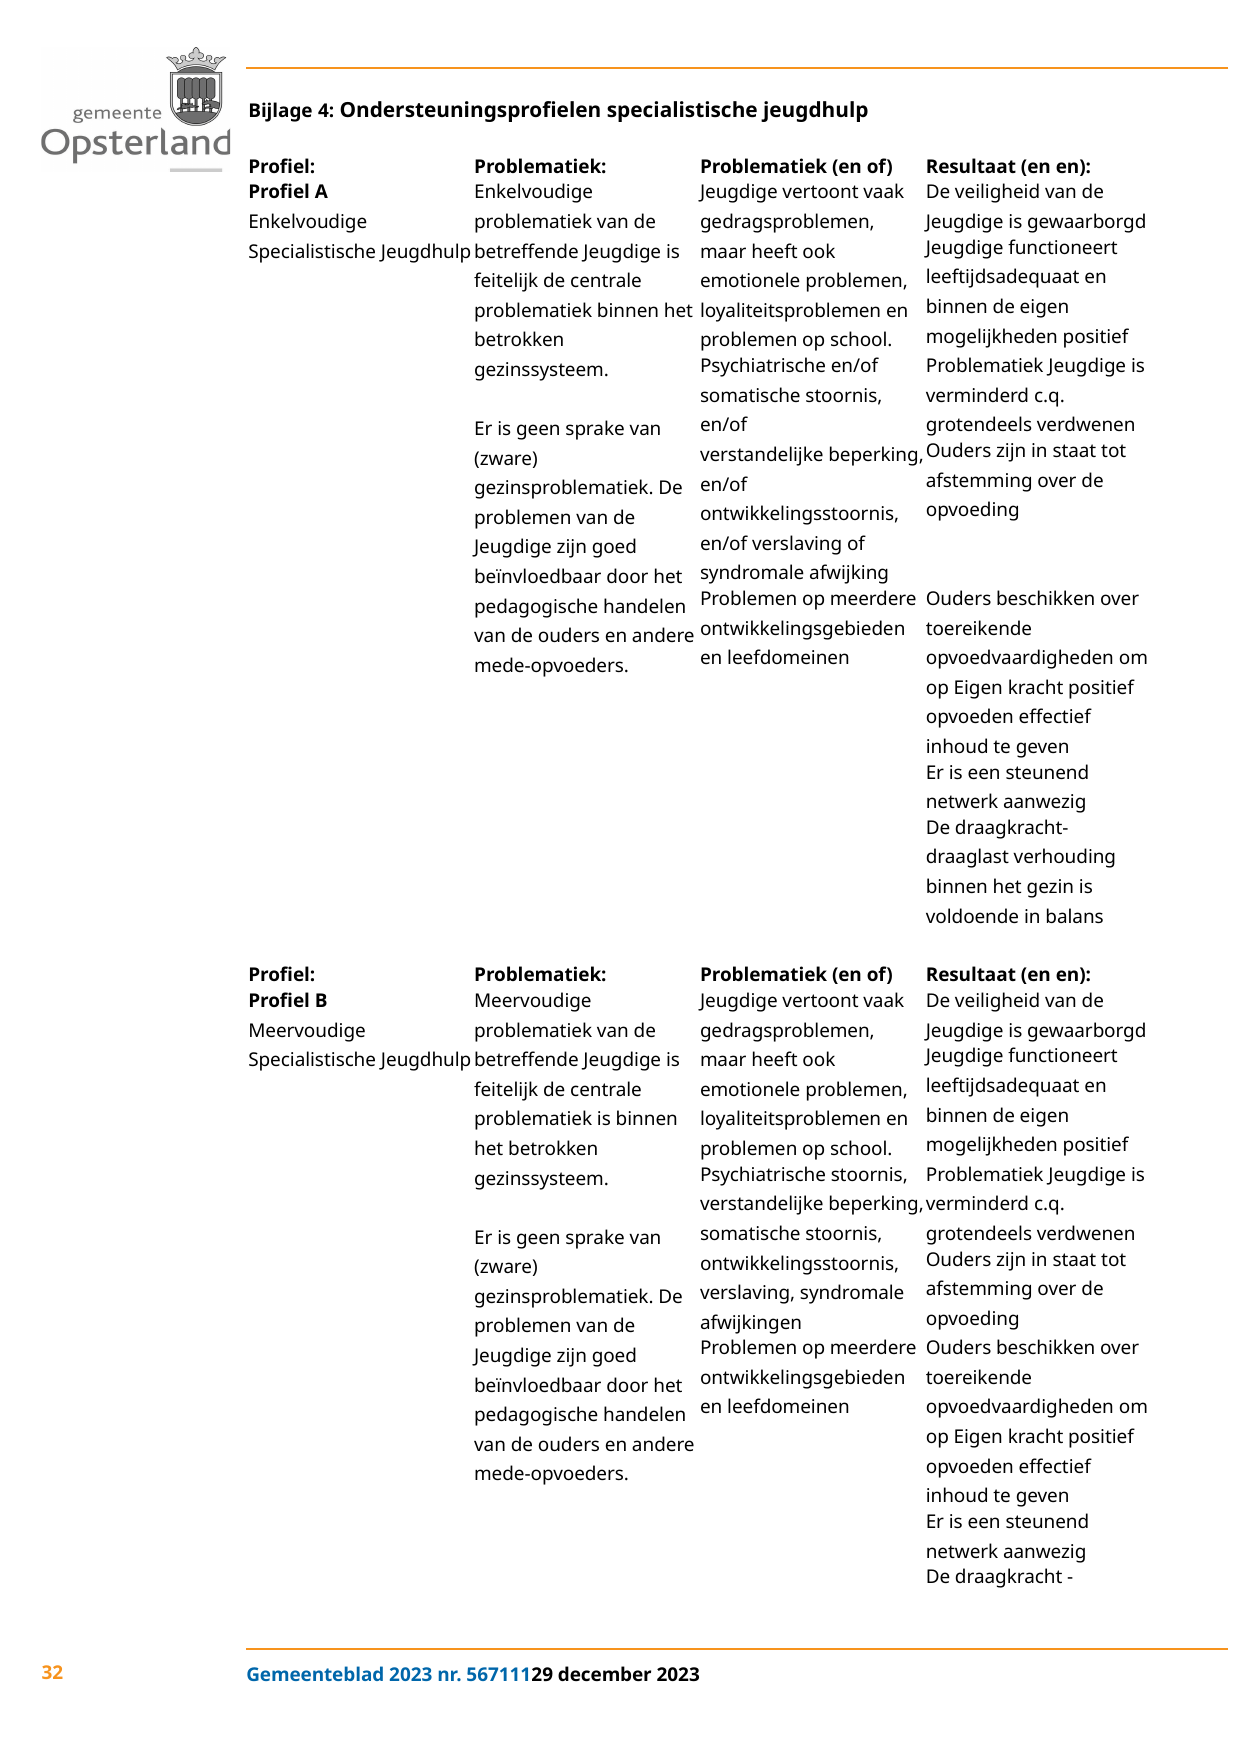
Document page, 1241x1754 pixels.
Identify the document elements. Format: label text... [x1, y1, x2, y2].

text Bijlage 4: Ondersteuningsprofielen specialistische jeugdhulp [248, 95, 1152, 123]
table_cell Ouders zijn in staat tot afstemming over de opvoeding [926, 437, 1152, 585]
table_header Problematiek (en of) [700, 962, 926, 987]
table_cell Problematiek Jeugdige is verminderd c.q. grotendeels verdwenen [926, 353, 1152, 437]
table_cell De veiligheid van de Jeugdige is gewaarborgd [926, 987, 1152, 1043]
table_header Resultaat (en en): [926, 962, 1152, 987]
table_header Problematiek: [474, 962, 700, 987]
table_cell De draagkracht- draaglast verhouding binnen het gezin is voldoende in balans [926, 814, 1152, 929]
table_cell Profiel A Enkelvoudige Specialistische Jeugdhulp [248, 179, 474, 929]
table_cell Profiel B Meervoudige Specialistische Jeugdhulp [248, 987, 474, 1589]
table_cell Jeugdige functioneert leeftijdsadequaat en binnen de eigen mogelijkheden positief [926, 234, 1152, 352]
table_cell Enkelvoudige problematiek van de betreffende Jeugdige is feitelijk de centrale problematiek binnen het betrokken gezinssysteem. Er is geen sprake van (zware) gezinsproblematiek. De problemen van de Jeugdige zijn goed beïnvloedbaar door het pedagogische handelen van de ouders en andere mede-opvoeders. [474, 179, 700, 929]
table_cell Ouders zijn in staat tot afstemming over de opvoeding [926, 1246, 1152, 1334]
table_cell Psychiatrische stoornis, verstandelijke beperking, somatische stoornis, ontwikkelingsstoornis, verslaving, syndromale afwijkingen [700, 1161, 926, 1334]
table_cell Meervoudige problematiek van de betreffende Jeugdige is feitelijk de centrale problematiek is binnen het betrokken gezinssysteem. Er is geen sprake van (zware) gezinsproblematiek. De problemen van de Jeugdige zijn goed beïnvloedbaar door het pedagogische handelen van de ouders en andere mede-opvoeders. [474, 987, 700, 1589]
table_cell Jeugdige vertoont vaak gedragsproblemen, maar heeft ook emotionele problemen, loyaliteitsproblemen en problemen op school. [700, 987, 926, 1161]
table_cell Problemen op meerdere ontwikkelingsgebieden en leefdomeinen [700, 1335, 926, 1589]
table_cell Er is een steunend netwerk aanwezig [926, 759, 1152, 814]
table_cell Er is een steunend netwerk aanwezig [926, 1508, 1152, 1563]
table_header Problematiek (en of) [700, 153, 926, 179]
table_cell Ouders beschikken over toereikende opvoedvaardigheden om op Eigen kracht positief opvoeden effectief inhoud te geven [926, 1335, 1152, 1508]
table_header Problematiek: [474, 153, 700, 179]
table_cell Problematiek Jeugdige is verminderd c.q. grotendeels verdwenen [926, 1161, 1152, 1246]
table_cell Jeugdige functioneert leeftijdsadequaat en binnen de eigen mogelijkheden positief [926, 1043, 1152, 1161]
table_cell Psychiatrische en/of somatische stoornis, en/of verstandelijke beperking, en/of ontwikkelingsstoornis, en/of verslaving of syndromale afwijking [700, 353, 926, 585]
table_cell Problemen op meerdere ontwikkelingsgebieden en leefdomeinen [700, 585, 926, 929]
table_header Profiel: [248, 153, 474, 179]
picture [41, 47, 231, 172]
table_cell De veiligheid van de Jeugdige is gewaarborgd [926, 179, 1152, 234]
table_cell De draagkracht [926, 1564, 1152, 1589]
table_header Resultaat (en en): [926, 153, 1152, 179]
table_header Profiel: [248, 962, 474, 987]
table_cell Ouders beschikken over toereikende opvoedvaardigheden om op Eigen kracht positief opvoeden effectief inhoud te geven [926, 585, 1152, 759]
table_cell Jeugdige vertoont vaak gedragsproblemen, maar heeft ook emotionele problemen, loyaliteitsproblemen en problemen op school. [700, 179, 926, 352]
